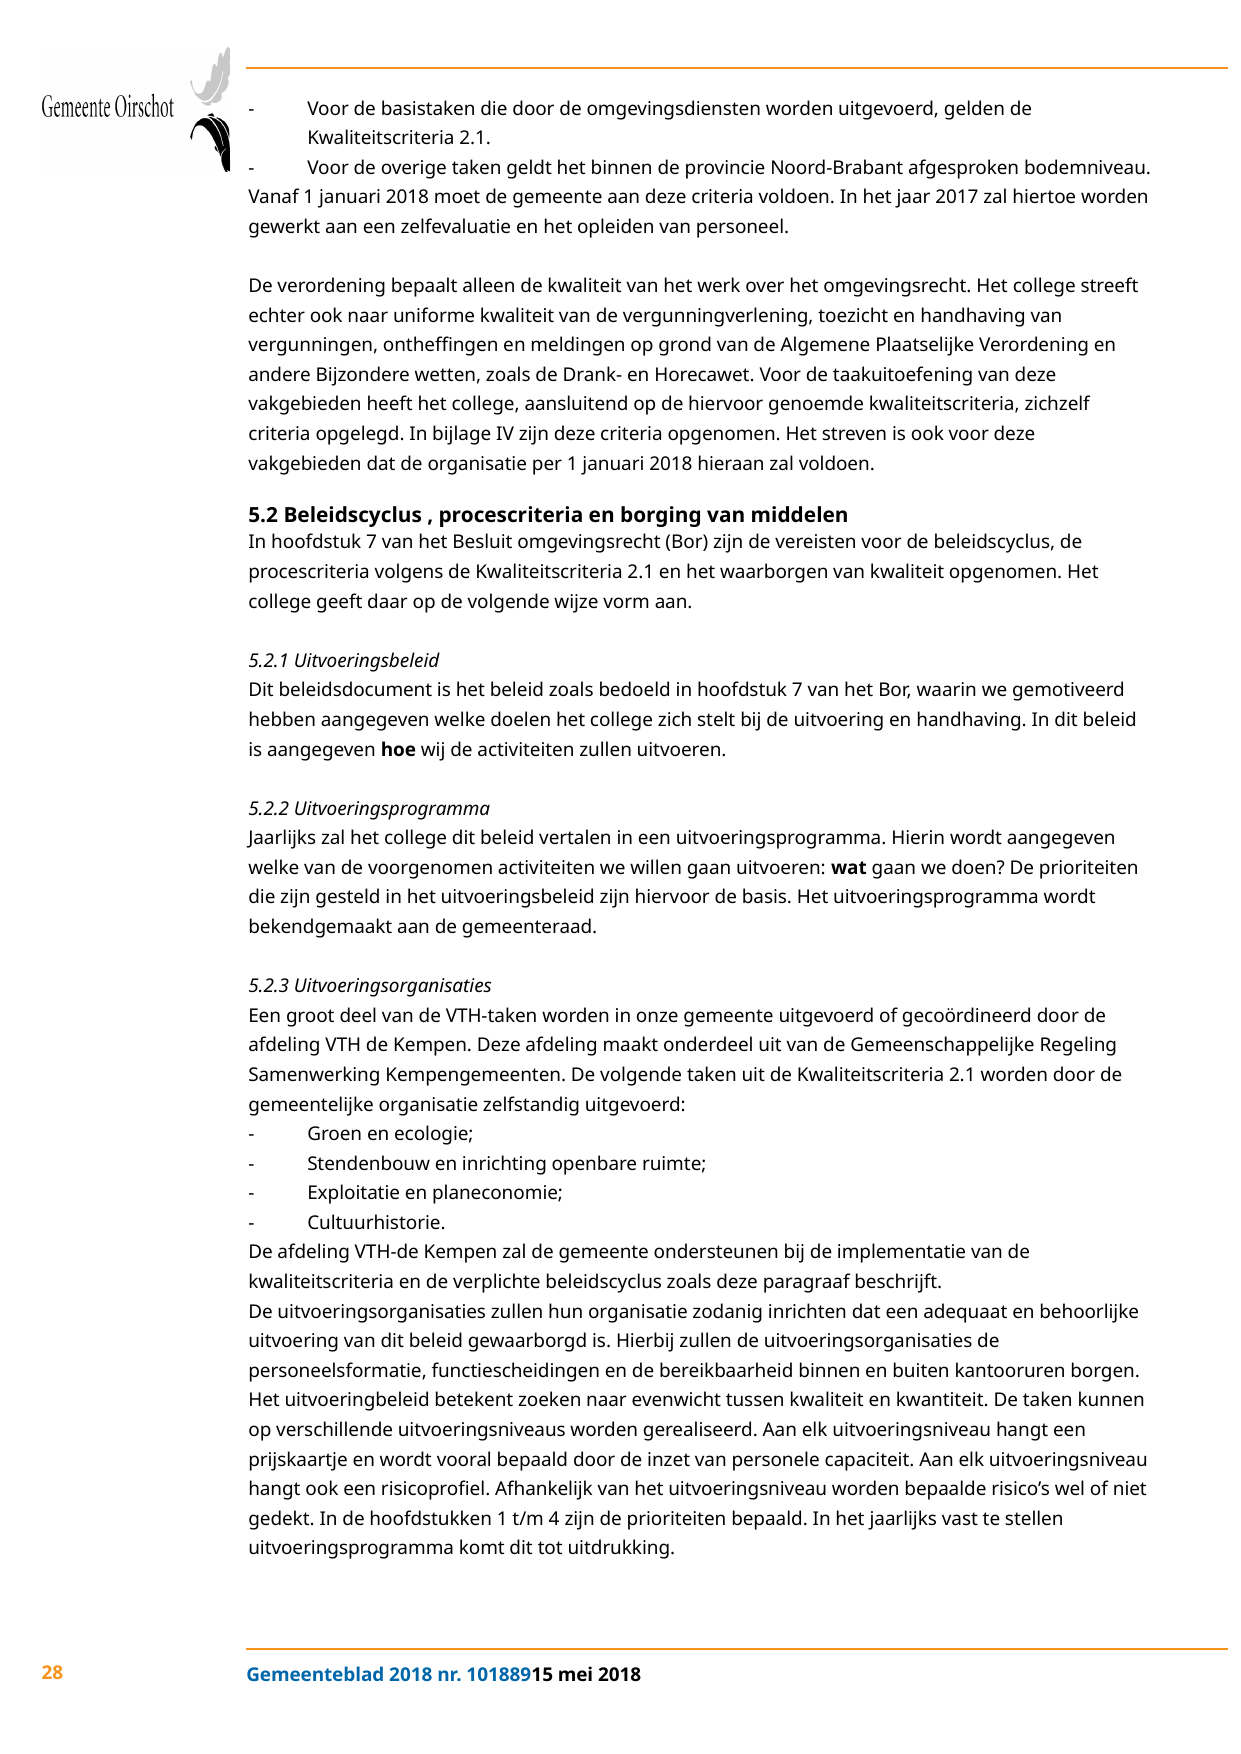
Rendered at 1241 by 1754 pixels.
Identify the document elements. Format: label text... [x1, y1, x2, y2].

text In hoofdstuk 7 van het Besluit omgevingsrecht (Bor) zijn de vereisten voor de beleidscyclus, de procescriteria volgens de Kwaliteitscriteria 2.1 en het waarborgen van kwaliteit opgenomen. Het college geeft daar op de volgende wijze vorm aan. [248, 529, 1152, 613]
list Groen en ecologie; [248, 1120, 1152, 1146]
text Dit beleidsdocument is het beleid zoals bedoeld in hoofdstuk 7 van het Bor, waarin we gemotiveerd hebben aangegeven welke doelen het college zich stelt bij de uitvoering en handhaving. In dit beleid is aangegeven hoe wij de activiteiten zullen uitvoeren. [248, 677, 1152, 761]
list Voor de basistaken die door de omgevingsdiensten worden uitgevoerd, gelden de [248, 95, 1152, 121]
text 5.2.2 Uitvoeringsprogramma [248, 795, 1152, 821]
text Vanaf 1 januari 2018 moet de gemeente aan deze criteria voldoen. In het jaar 2017 zal hiertoe worden gewerkt aan een zelfevaluatie en het opleiden van personeel. [248, 183, 1152, 239]
list Voor de overige taken geldt het binnen de provincie Noord-Brabant afgesproken bodemniveau. [248, 154, 1152, 180]
list Kwaliteitscriteria 2.1. [248, 124, 1152, 150]
list Stendenbouw en inrichting openbare ruimte; [248, 1150, 1152, 1176]
text Een groot deel van de VTH-taken worden in onze gemeente uitgevoerd of gecoördineerd door de afdeling VTH de Kempen. Deze afdeling maakt onderdeel uit van de Gemeenschappelijke Regeling Samenwerking Kempengemeenten. De volgende taken uit de Kwaliteitscriteria 2.1 worden door de gemeentelijke organisatie zelfstandig uitgevoerd: [248, 1002, 1152, 1116]
text 5.2.1 Uitvoeringsbeleid [248, 647, 1152, 673]
text De afdeling VTH-de Kempen zal de gemeente ondersteunen bij de implementatie van de kwaliteitscriteria en de verplichte beleidscyclus zoals deze paragraaf beschrijft. [248, 1239, 1152, 1294]
list Cultuurhistorie. [248, 1209, 1152, 1235]
text De uitvoeringsorganisaties zullen hun organisatie zodanig inrichten dat een adequaat en behoorlijke uitvoering van dit beleid gewaarborgd is. Hierbij zullen de uitvoeringsorganisaties de personeelsformatie, functiescheidingen en de bereikbaarheid binnen en buiten kantooruren borgen. Het uitvoeringbeleid betekent zoeken naar evenwicht tussen kwaliteit en kwantiteit. De taken kunnen op verschillende uitvoeringsniveaus worden gerealiseerd. Aan elk uitvoeringsniveau hangt een prijskaartje en wordt vooral bepaald door de inzet van personele capaciteit. Aan elk uitvoeringsniveau hangt ook een risicoprofiel. Afhankelijk van het uitvoeringsniveau worden bepaalde risico’s wel of niet gedekt. In de hoofdstukken 1 t/m 4 zijn de prioriteiten bepaald. In het jaarlijks vast te stellen uitvoeringsprogramma komt dit tot uitdrukking. [248, 1298, 1152, 1560]
text 5.2.3 Uitvoeringsorganisaties [248, 972, 1152, 998]
picture [41, 47, 231, 172]
text 5.2 Beleidscyclus , procescriteria en borging van middelen [248, 500, 1152, 529]
text De verordening bepaalt alleen de kwaliteit van het werk over het omgevingsrecht. Het college streeft echter ook naar uniforme kwaliteit van de vergunningverlening, toezicht en handhaving van vergunningen, ontheffingen en meldingen op grond van de Algemene Plaatselijke Verordening en andere Bijzondere wetten, zoals de Drank- en Horecawet. Voor de taakuitoefening van deze vakgebieden heeft het college, aansluitend op de hiervoor genoemde kwaliteitscriteria, zichzelf criteria opgelegd. In bijlage IV zijn deze criteria opgenomen. Het streven is ook voor deze vakgebieden dat de organisatie per 1 januari 2018 hieraan zal voldoen. [248, 272, 1152, 476]
text Jaarlijks zal het college dit beleid vertalen in een uitvoeringsprogramma. Hierin wordt aangegeven welke van de voorgenomen activiteiten we willen gaan uitvoeren: wat gaan we doen? De prioriteiten die zijn gesteld in het uitvoeringsbeleid zijn hiervoor de basis. Het uitvoeringsprogramma wordt bekendgemaakt aan de gemeenteraad. [248, 824, 1152, 939]
list Exploitatie en planeconomie; [248, 1179, 1152, 1205]
